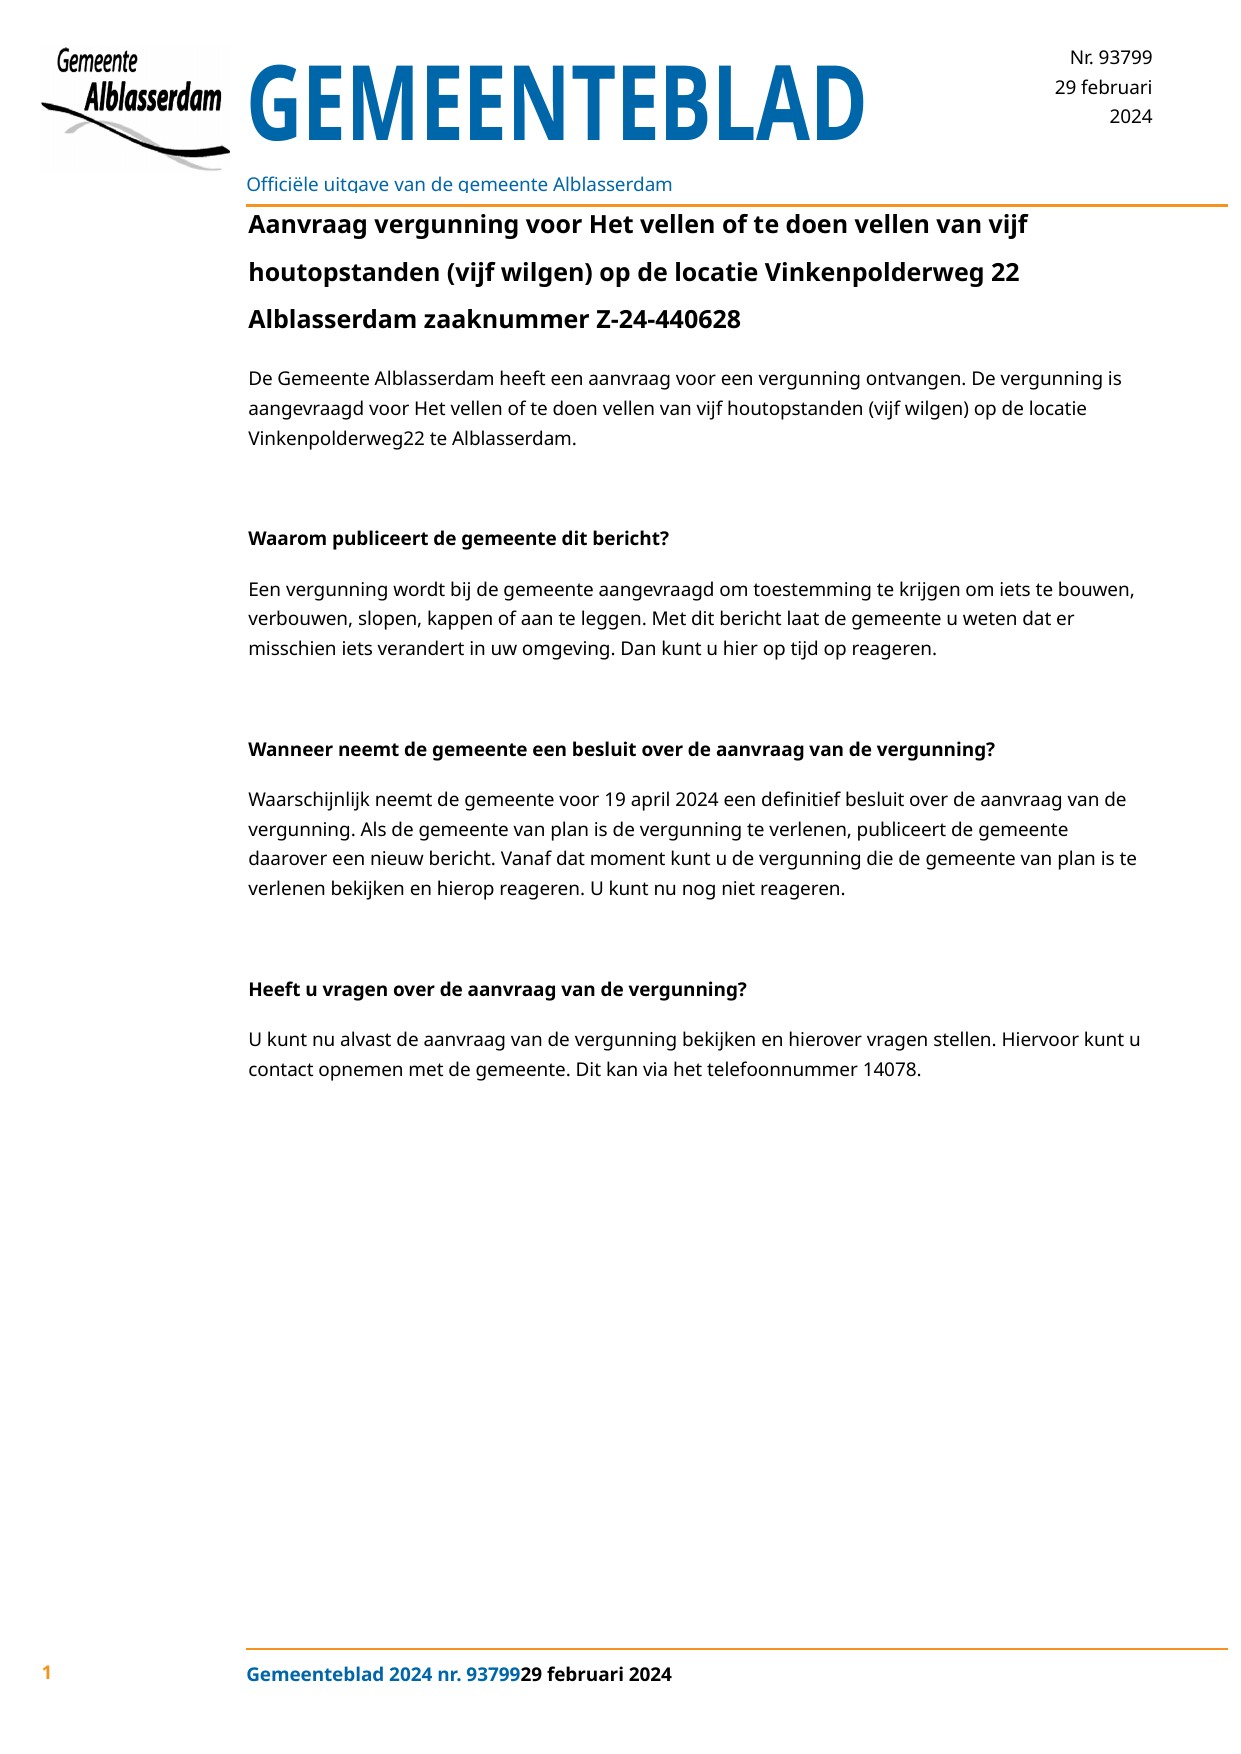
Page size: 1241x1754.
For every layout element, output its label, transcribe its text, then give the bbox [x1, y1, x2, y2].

text U kunt nu alvast de aanvraag van de vergunning bekijken en hierover vragen stellen. Hiervoor kunt u contact opnemen met de gemeente. Dit kan via het telefoonnummer 14078. [248, 1026, 1152, 1082]
text Waarschijnlijk neemt de gemeente voor 19 april 2024 een definitief besluit over de aanvraag van de vergunning. Als de gemeente van plan is de vergunning te verlenen, publiceert de gemeente daarover een nieuw bericht. Vanaf dat moment kunt u de vergunning die de gemeente van plan is te verlenen bekijken en hierop reageren. U kunt nu nog niet reageren. [248, 786, 1152, 901]
text Een vergunning wordt bij de gemeente aangevraagd om toestemming te krijgen om iets te bouwen, verbouwen, slopen, kappen of aan te leggen. Met dit bericht laat de gemeente u weten dat er misschien iets verandert in uw omgeving. Dan kunt u hier op tijd op reageren. [248, 576, 1152, 661]
text Wanneer neemt de gemeente een besluit over de aanvraag van de vergunning? [248, 736, 1152, 762]
text De Gemeente Alblasserdam heeft een aanvraag voor een vergunning ontvangen. De vergunning is aangevraagd voor Het vellen of te doen vellen van vijf houtopstanden (vijf wilgen) op de locatie Vinkenpolderweg22 te Alblasserdam. [248, 366, 1152, 450]
text Waarom publiceert de gemeente dit bericht? [248, 526, 1152, 551]
picture [41, 47, 231, 172]
text Aanvraag vergunning voor Het vellen of te doen vellen van vijf houtopstanden (vijf wilgen) op de locatie Vinkenpolderweg 22 Alblasserdam zaaknummer Z-24-440628 [248, 207, 1152, 336]
text Heeft u vragen over de aanvraag van de vergunning? [248, 976, 1152, 1002]
